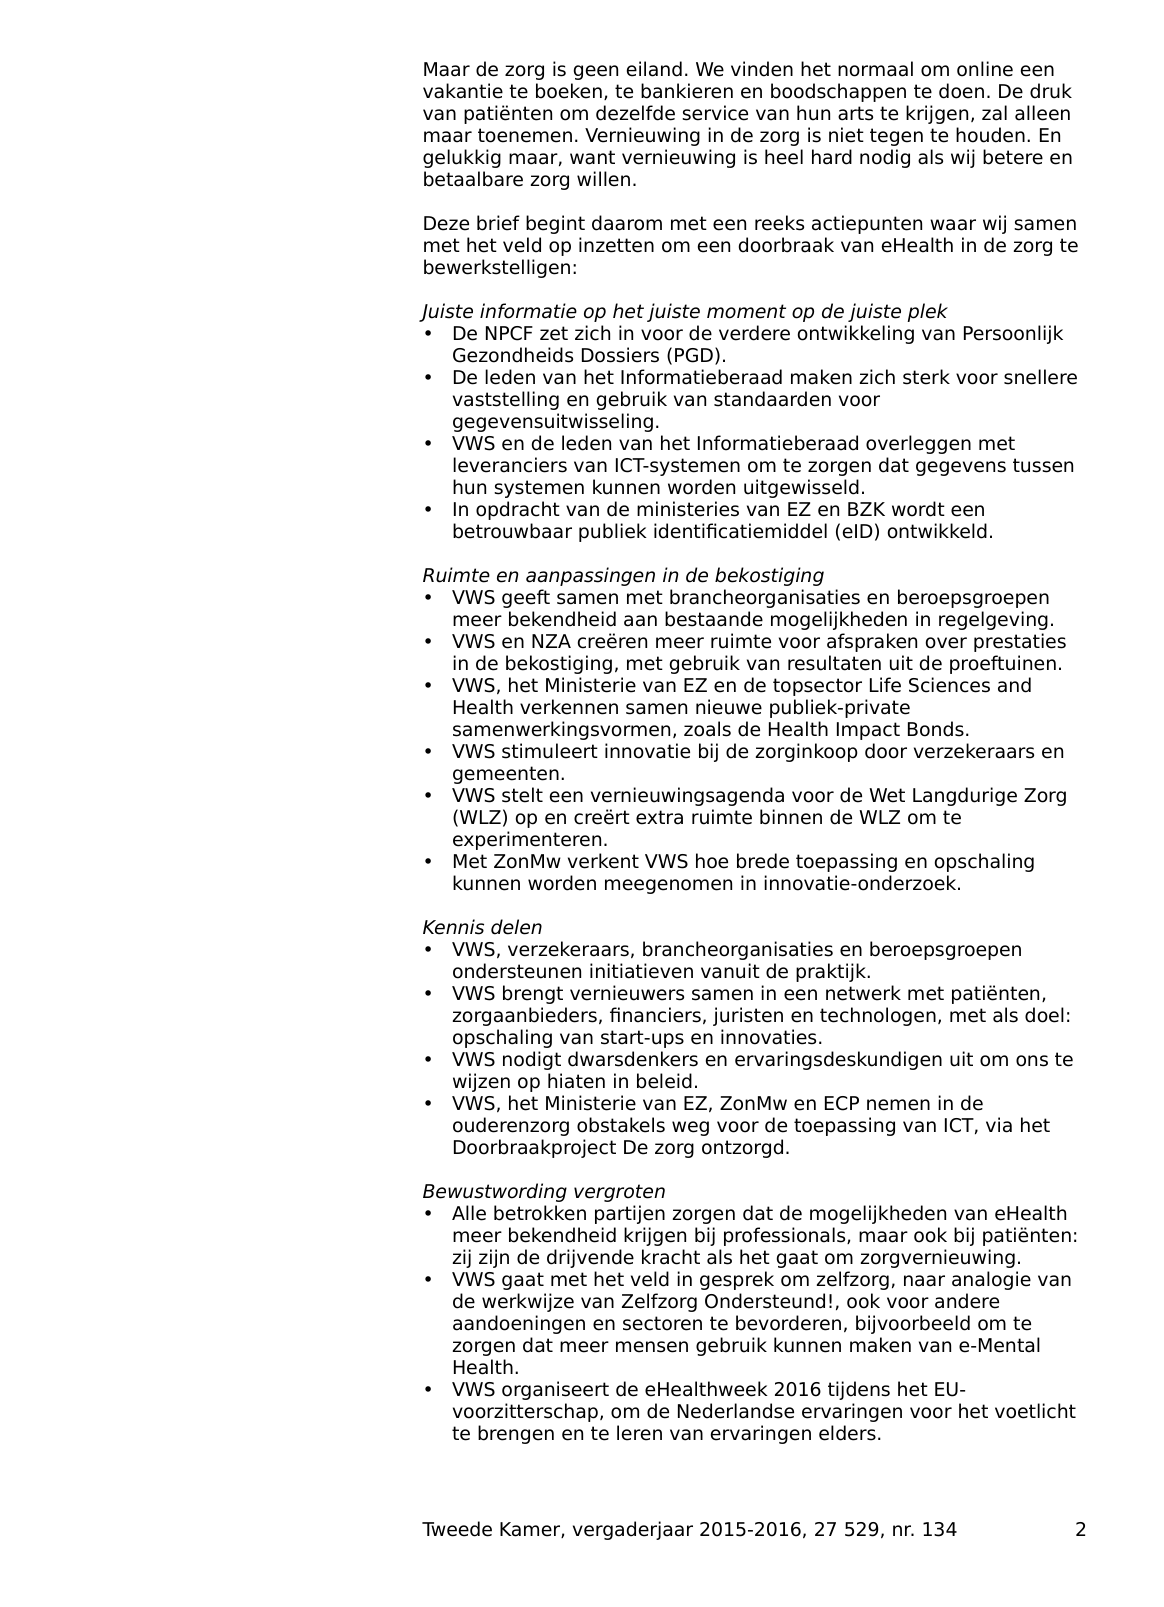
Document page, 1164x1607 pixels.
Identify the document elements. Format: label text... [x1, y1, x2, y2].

text • VWS stelt een vernieuwingsagenda voor de Wet Langdurige Zorg (WLZ) op en creërt extra ruimte binnen de WLZ om te experimenteren. [422, 785, 1087, 851]
text Deze brief begint daarom met een reeks actiepunten waar wij samen met het veld op inzetten om een doorbraak van eHealth in de zorg te bewerkstelligen: [422, 213, 1087, 279]
text Maar de zorg is geen eiland. We vinden het normaal om online een vakantie te boeken, te bankieren en boodschappen te doen. De druk van patiënten om dezelfde service van hun arts te krijgen, zal alleen maar toenemen. Vernieuwing in de zorg is niet tegen te houden. En gelukkig maar, want vernieuwing is heel hard nodig als wij betere en betaalbare zorg willen. [422, 59, 1087, 191]
subtitle Juiste informatie op het juiste moment op de juiste plek [422, 301, 1087, 323]
text • VWS brengt vernieuwers samen in een netwerk met patiënten, zorgaanbieders, financiers, juristen en technologen, met als doel: opschaling van start-ups en innovaties. [422, 983, 1087, 1049]
text • In opdracht van de ministeries van EZ en BZK wordt een betrouwbaar publiek identificatiemiddel (eID) ontwikkeld. [422, 499, 1087, 543]
text • Alle betrokken partijen zorgen dat de mogelijkheden van eHealth meer bekendheid krijgen bij professionals, maar ook bij patiënten: zij zijn de drijvende kracht als het gaat om zorgvernieuwing. [422, 1203, 1087, 1269]
text • VWS gaat met het veld in gesprek om zelfzorg, naar analogie van de werkwijze van Zelfzorg Ondersteund!, ook voor andere aandoeningen en sectoren te bevorderen, bijvoorbeeld om te zorgen dat meer mensen gebruik kunnen maken van e-Mental Health. [422, 1269, 1087, 1379]
text • VWS organiseert de eHealthweek 2016 tijdens het EU-voorzitterschap, om de Nederlandse ervaringen voor het voetlicht te brengen en te leren van ervaringen elders. [422, 1379, 1087, 1445]
text • De NPCF zet zich in voor de verdere ontwikkeling van Persoonlijk Gezondheids Dossiers (PGD). [422, 323, 1087, 367]
text • VWS en NZA creëren meer ruimte voor afspraken over prestaties in de bekostiging, met gebruik van resultaten uit de proeftuinen. [422, 631, 1087, 675]
text • VWS nodigt dwarsdenkers en ervaringsdeskundigen uit om ons te wijzen op hiaten in beleid. [422, 1049, 1087, 1093]
text • VWS en de leden van het Informatieberaad overleggen met leveranciers van ICT-systemen om te zorgen dat gegevens tussen hun systemen kunnen worden uitgewisseld. [422, 433, 1087, 499]
subtitle Ruimte en aanpassingen in de bekostiging [422, 565, 1087, 587]
text • VWS stimuleert innovatie bij de zorginkoop door verzekeraars en gemeenten. [422, 741, 1087, 785]
text • VWS, het Ministerie van EZ, ZonMw en ECP nemen in de ouderenzorg obstakels weg voor de toepassing van ICT, via het Doorbraakproject De zorg ontzorgd. [422, 1093, 1087, 1159]
text • VWS geeft samen met brancheorganisaties en beroepsgroepen meer bekendheid aan bestaande mogelijkheden in regelgeving. [422, 587, 1087, 631]
text • VWS, verzekeraars, brancheorganisaties en beroepsgroepen ondersteunen initiatieven vanuit de praktijk. [422, 939, 1087, 983]
text • De leden van het Informatieberaad maken zich sterk voor snellere vaststelling en gebruik van standaarden voor gegevensuitwisseling. [422, 367, 1087, 433]
text • VWS, het Ministerie van EZ en de topsector Life Sciences and Health verkennen samen nieuwe publiek-private samenwerkingsvormen, zoals de Health Impact Bonds. [422, 675, 1087, 741]
text • Met ZonMw verkent VWS hoe brede toepassing en opschaling kunnen worden meegenomen in innovatie-onderzoek. [422, 851, 1087, 895]
subtitle Kennis delen [422, 917, 1087, 939]
subtitle Bewustwording vergroten [422, 1181, 1087, 1203]
